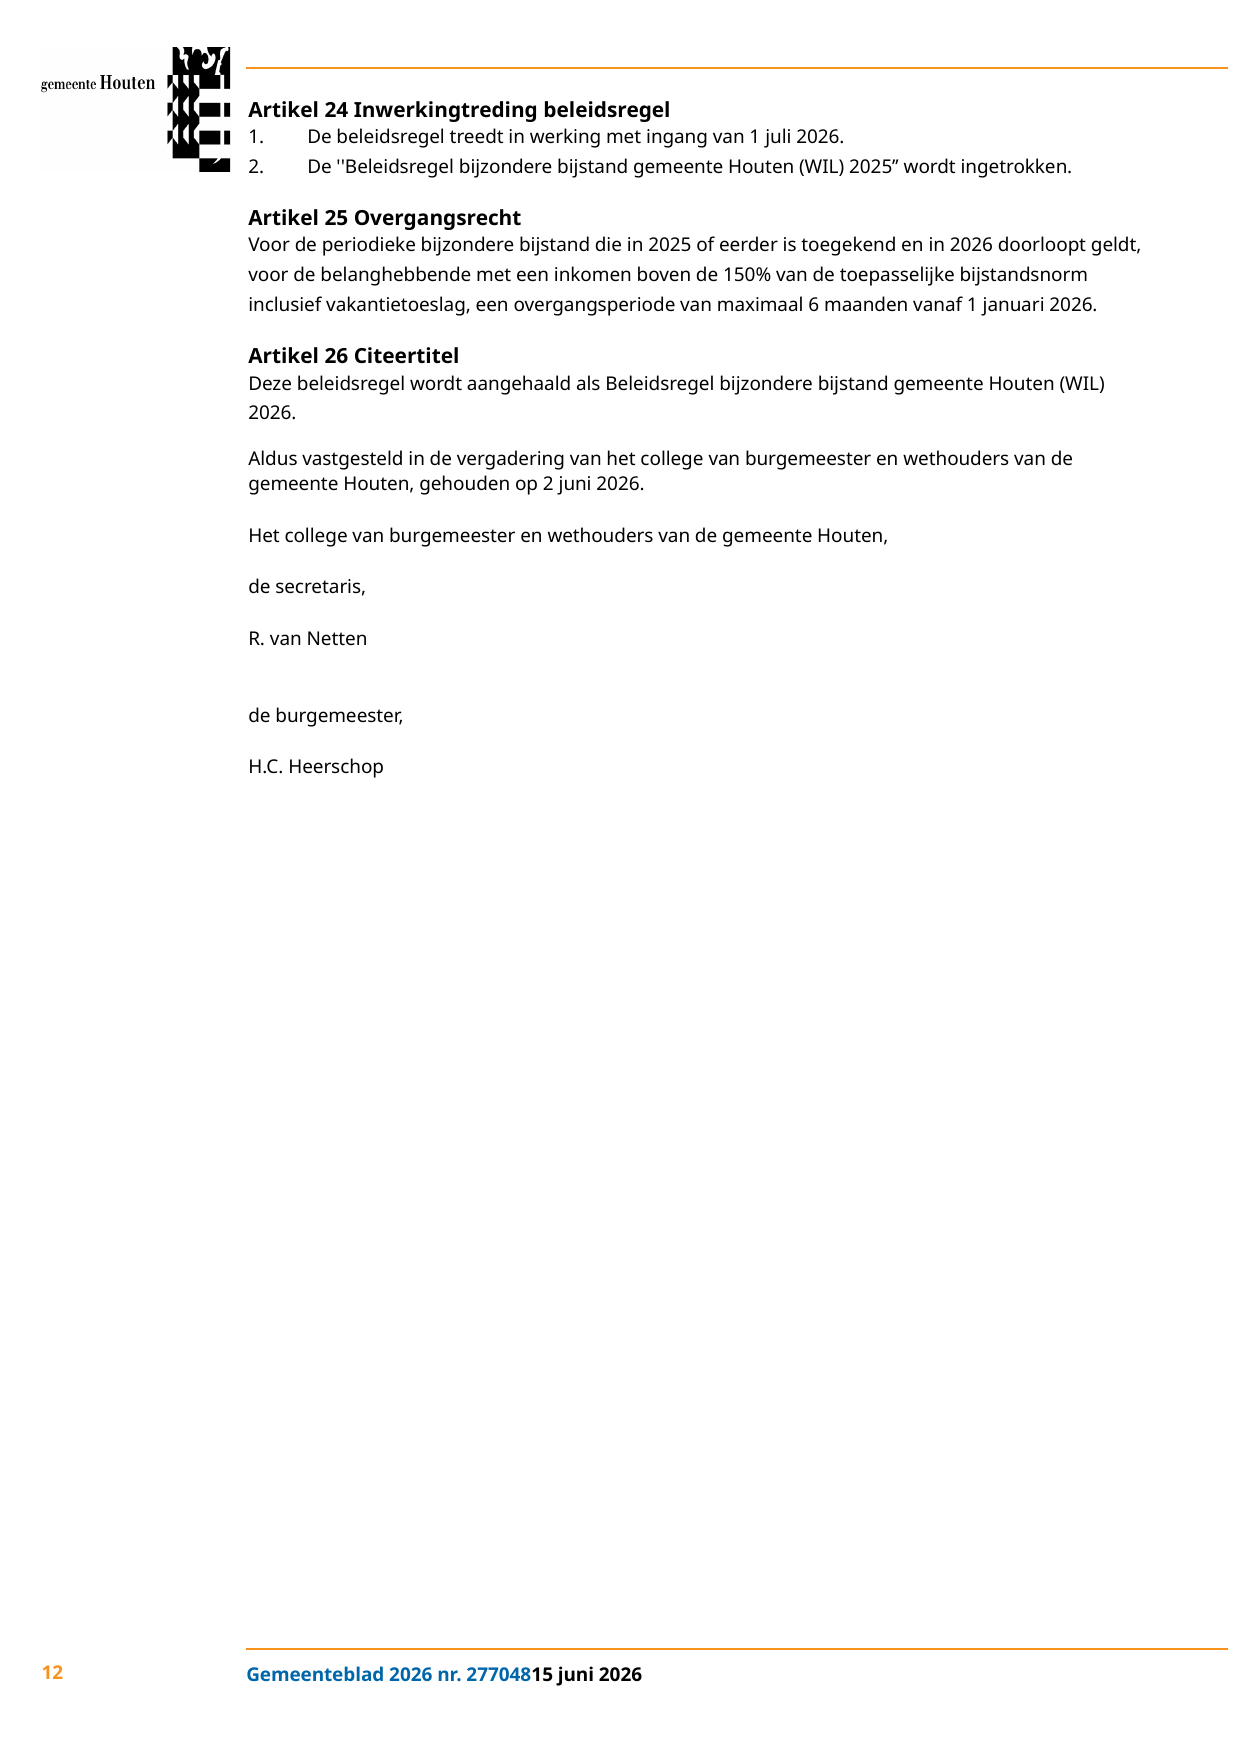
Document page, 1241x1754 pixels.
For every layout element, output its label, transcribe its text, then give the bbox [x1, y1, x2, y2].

text de burgemeester, [248, 702, 1152, 728]
text Artikel 26 Citeertitel [248, 341, 1152, 370]
text Het college van burgemeester en wethouders van de gemeente Houten, [248, 522, 1152, 548]
text Deze beleidsregel wordt aangehaald als Beleidsregel bijzondere bijstand gemeente Houten (WIL) 2026. [248, 370, 1152, 425]
list De beleidsregel treedt in werking met ingang van 1 juli 2026. [248, 123, 1152, 149]
text H.C. Heerschop [248, 754, 1152, 779]
text R. van Netten [248, 625, 1152, 651]
text Artikel 25 Overgangsrecht [248, 203, 1152, 232]
picture [41, 47, 231, 172]
list De ''Beleidsregel bijzondere bijstand gemeente Houten (WIL) 2025’’ wordt ingetrokken. [248, 153, 1152, 178]
text Voor de periodieke bijzondere bijstand die in 2025 of eerder is toegekend en in 2026 doorloopt geldt, voor de belanghebbende met een inkomen boven de 150% van de toepasselijke bijstandsnorm inclusief vakantietoeslag, een overgangsperiode van maximaal 6 maanden vanaf 1 januari 2026. [248, 232, 1152, 317]
text Artikel 24 Inwerkingtreding beleidsregel [248, 95, 1152, 123]
text Aldus vastgesteld in de vergadering van het college van burgemeester en wethouders van de gemeente Houten, gehouden op 2 juni 2026. [248, 445, 1152, 496]
text de secretaris, [248, 573, 1152, 599]
